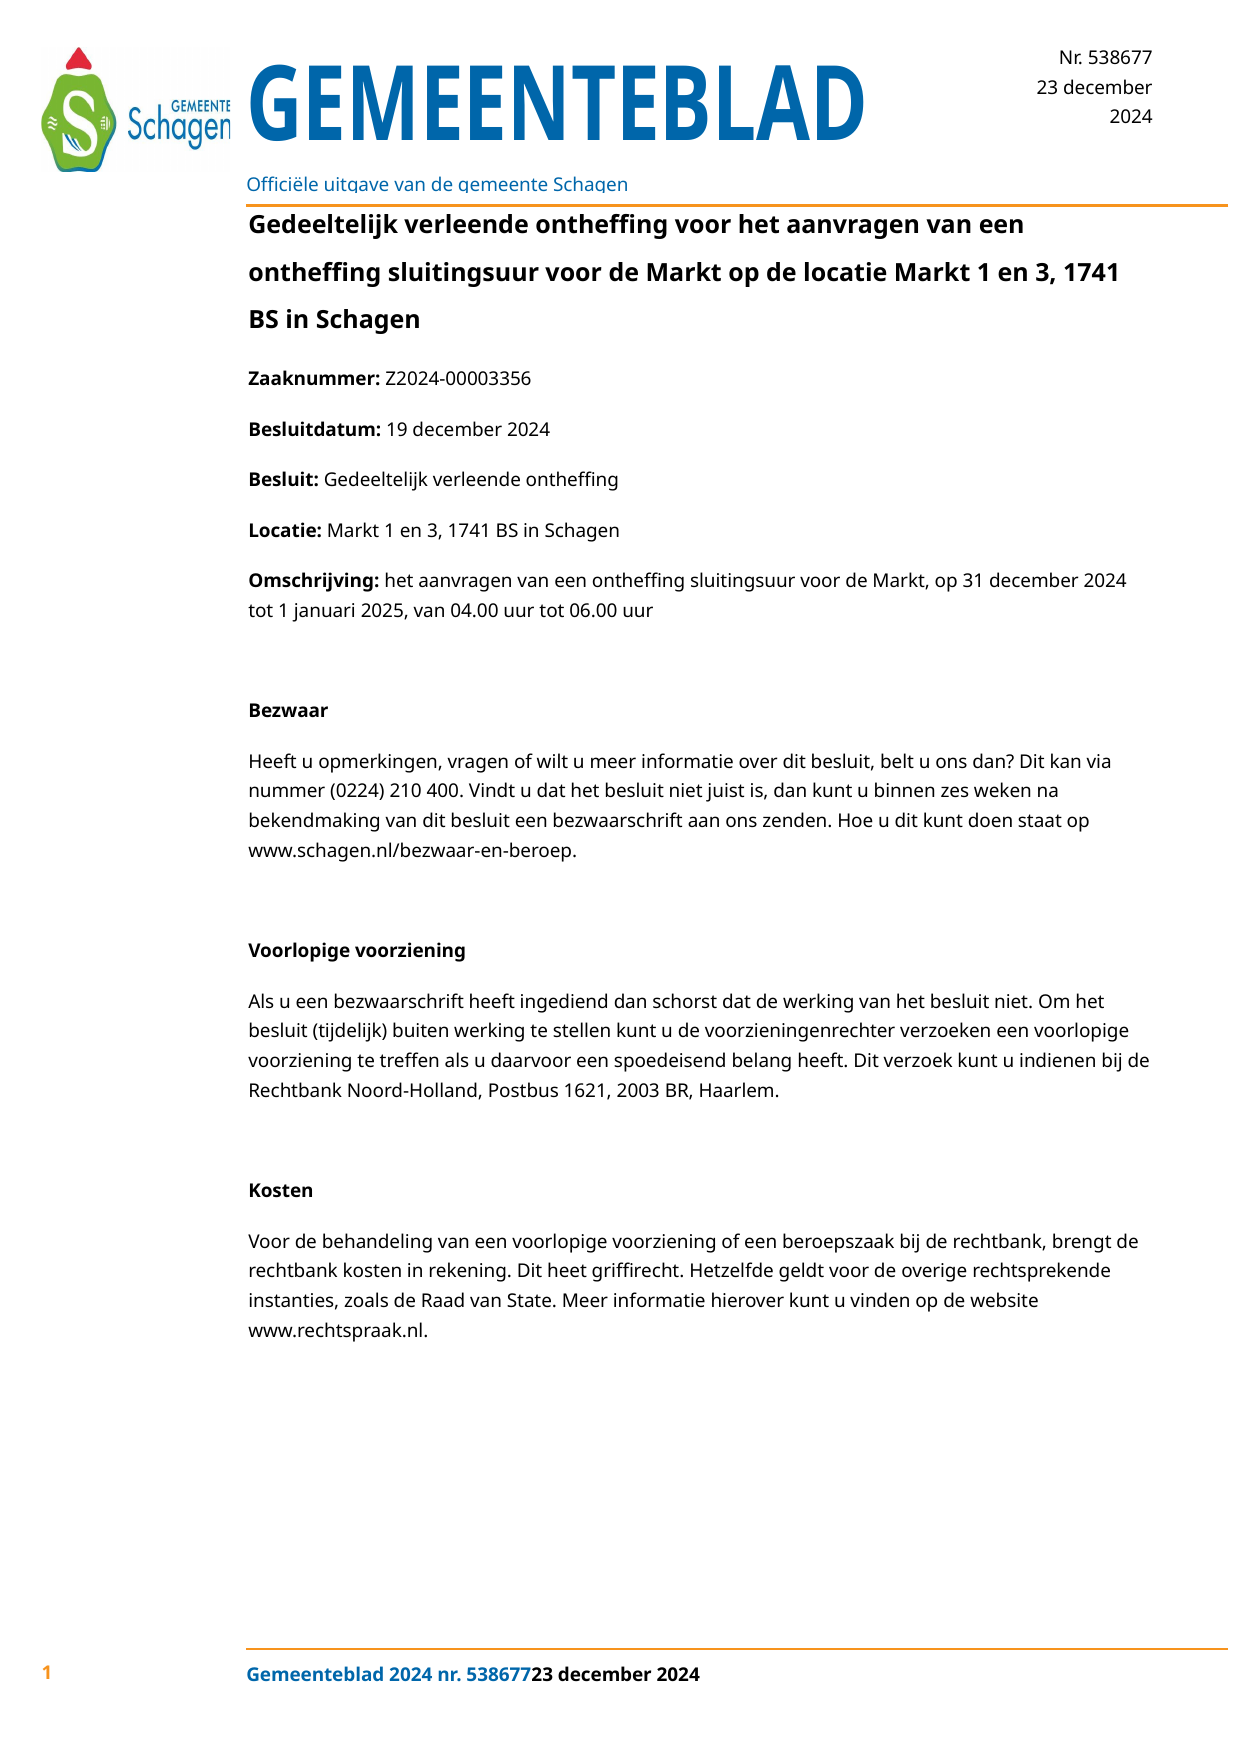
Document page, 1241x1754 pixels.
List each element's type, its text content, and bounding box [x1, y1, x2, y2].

text Voorlopige voorziening [248, 938, 1152, 963]
text Locatie: Markt 1 en 3, 1741 BS in Schagen [248, 517, 1152, 542]
text Als u een bezwaarschrift heeft ingediend dan schorst dat de werking van het besluit niet. Om het besluit (tijdelijk) buiten werking te stellen kunt u de voorzieningenrechter verzoeken een voorlopige voorziening te treffen als u daarvoor een spoedeisend belang heeft. Dit verzoek kunt u indienen bij de Rechtbank Noord-Holland, Postbus 1621, 2003 BR, Haarlem. [248, 988, 1152, 1102]
text Kosten [248, 1178, 1152, 1203]
text Zaaknummer: Z2024-00003356 [248, 366, 1152, 391]
text Bezwaar [248, 698, 1152, 723]
text Besluit: Gedeeltelijk verleende ontheffing [248, 466, 1152, 492]
text Voor de behandeling van een voorlopige voorziening of een beroepszaak bij de rechtbank, brengt de rechtbank kosten in rekening. Dit heet griffirecht. Hetzelfde geldt voor de overige rechtsprekende instanties, zoals de Raad van State. Meer informatie hierover kunt u vinden op de website www.rechtspraak.nl. [248, 1228, 1152, 1342]
text Gedeeltelijk verleende ontheffing voor het aanvragen van een ontheffing sluitingsuur voor de Markt op de locatie Markt 1 en 3, 1741 BS in Schagen [248, 207, 1152, 336]
text Besluitdatum: 19 december 2024 [248, 416, 1152, 442]
picture [41, 47, 231, 172]
text Heeft u opmerkingen, vragen of wilt u meer informatie over dit besluit, belt u ons dan? Dit kan via nummer (0224) 210 400. Vindt u dat het besluit niet juist is, dan kunt u binnen zes weken na bekendmaking van dit besluit een bezwaarschrift aan ons zenden. Hoe u dit kunt doen staat op www.schagen.nl/bezwaar-en-beroep. [248, 748, 1152, 862]
text Omschrijving: het aanvragen van een ontheffing sluitingsuur voor de Markt, op 31 december 2024 tot 1 januari 2025, van 04.00 uur tot 06.00 uur [248, 567, 1152, 622]
